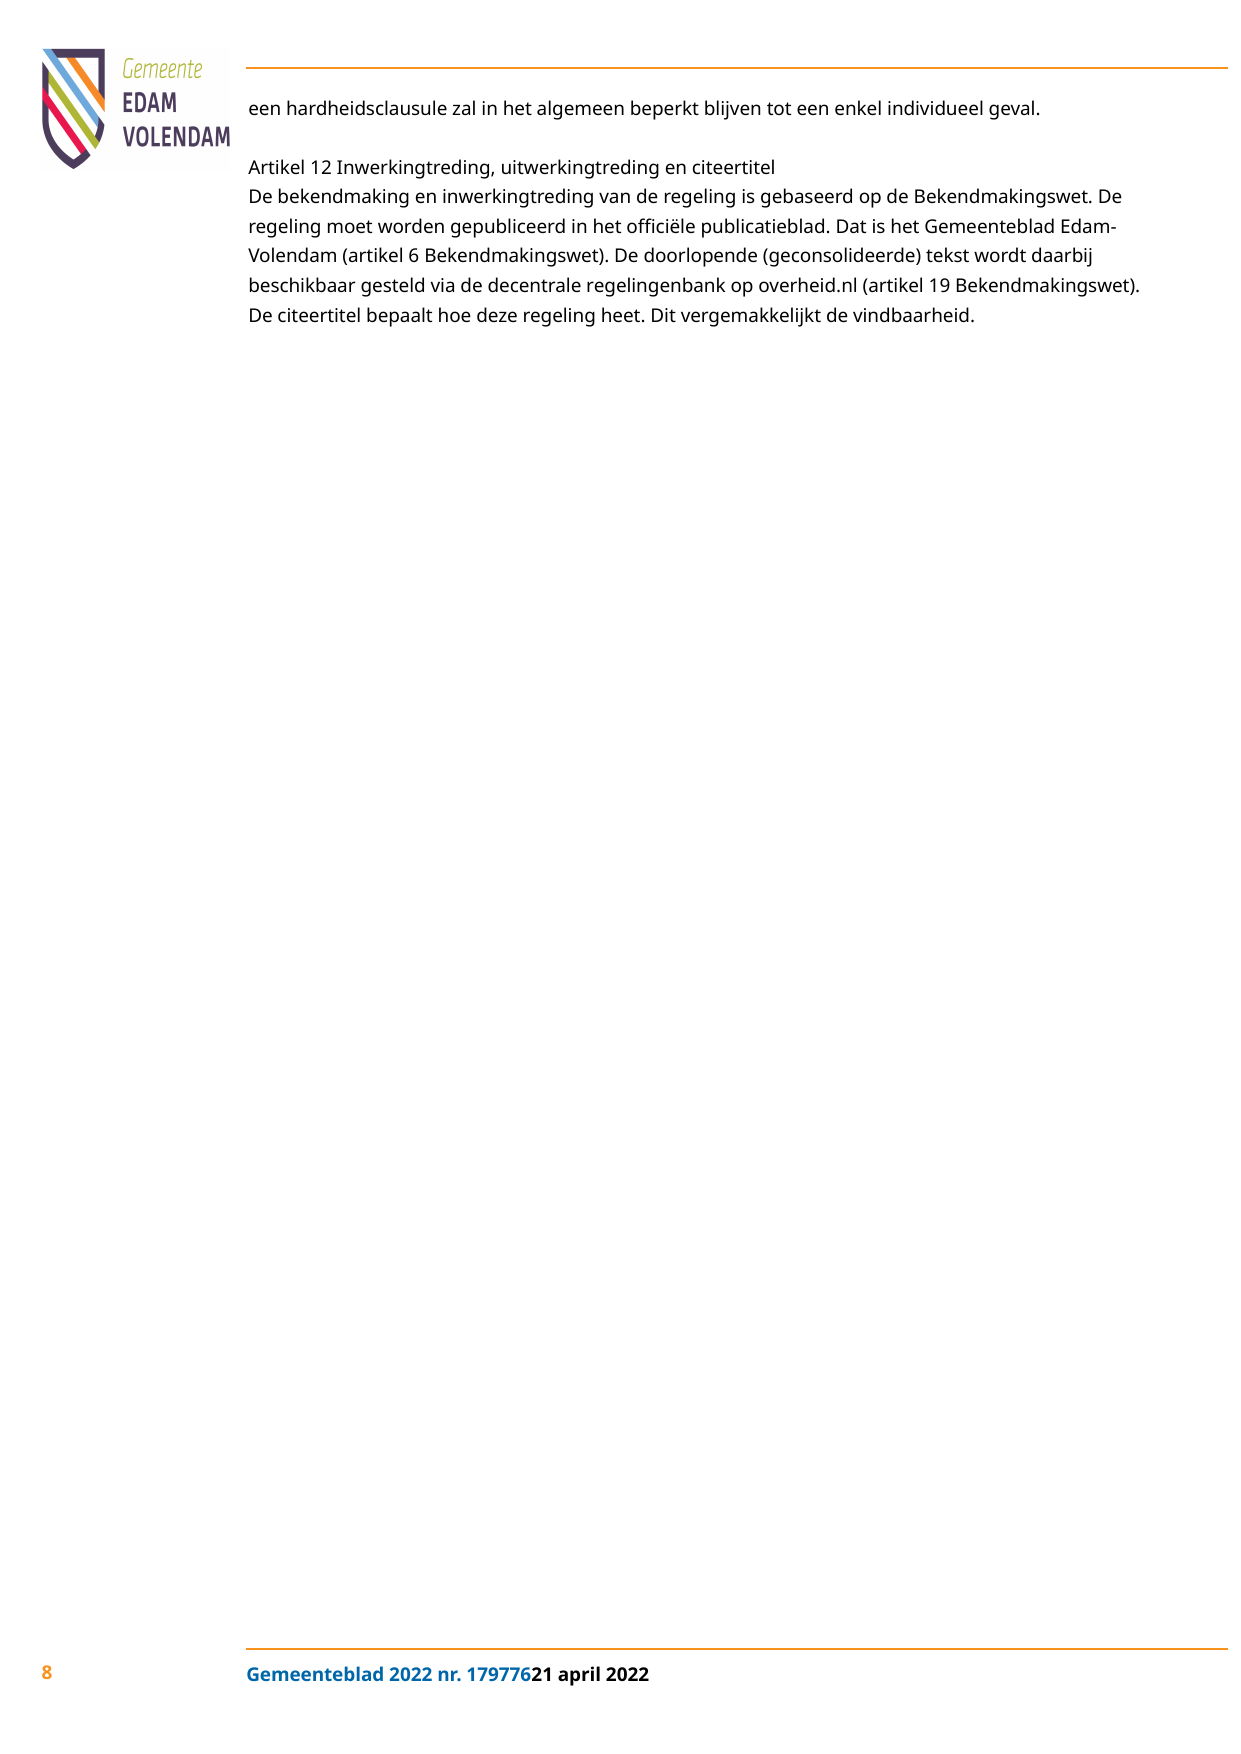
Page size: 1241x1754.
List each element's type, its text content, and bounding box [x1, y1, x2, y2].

text Artikel 12 Inwerkingtreding, uitwerkingtreding en citeertitel [248, 154, 1152, 180]
text De bekendmaking en inwerkingtreding van de regeling is gebaseerd op de Bekendmakingswet. De regeling moet worden gepubliceerd in het officiële publicatieblad. Dat is het Gemeenteblad Edam-Volendam (artikel 6 Bekendmakingswet). De doorlopende (geconsolideerde) tekst wordt daarbij beschikbaar gesteld via de decentrale regelingenbank op overheid.nl (artikel 19 Bekendmakingswet). De citeertitel bepaalt hoe deze regeling heet. Dit vergemakkelijkt de vindbaarheid. [248, 183, 1152, 328]
picture [41, 47, 231, 172]
text een hardheidsclausule zal in het algemeen beperkt blijven tot een enkel individueel geval. [248, 95, 1152, 121]
